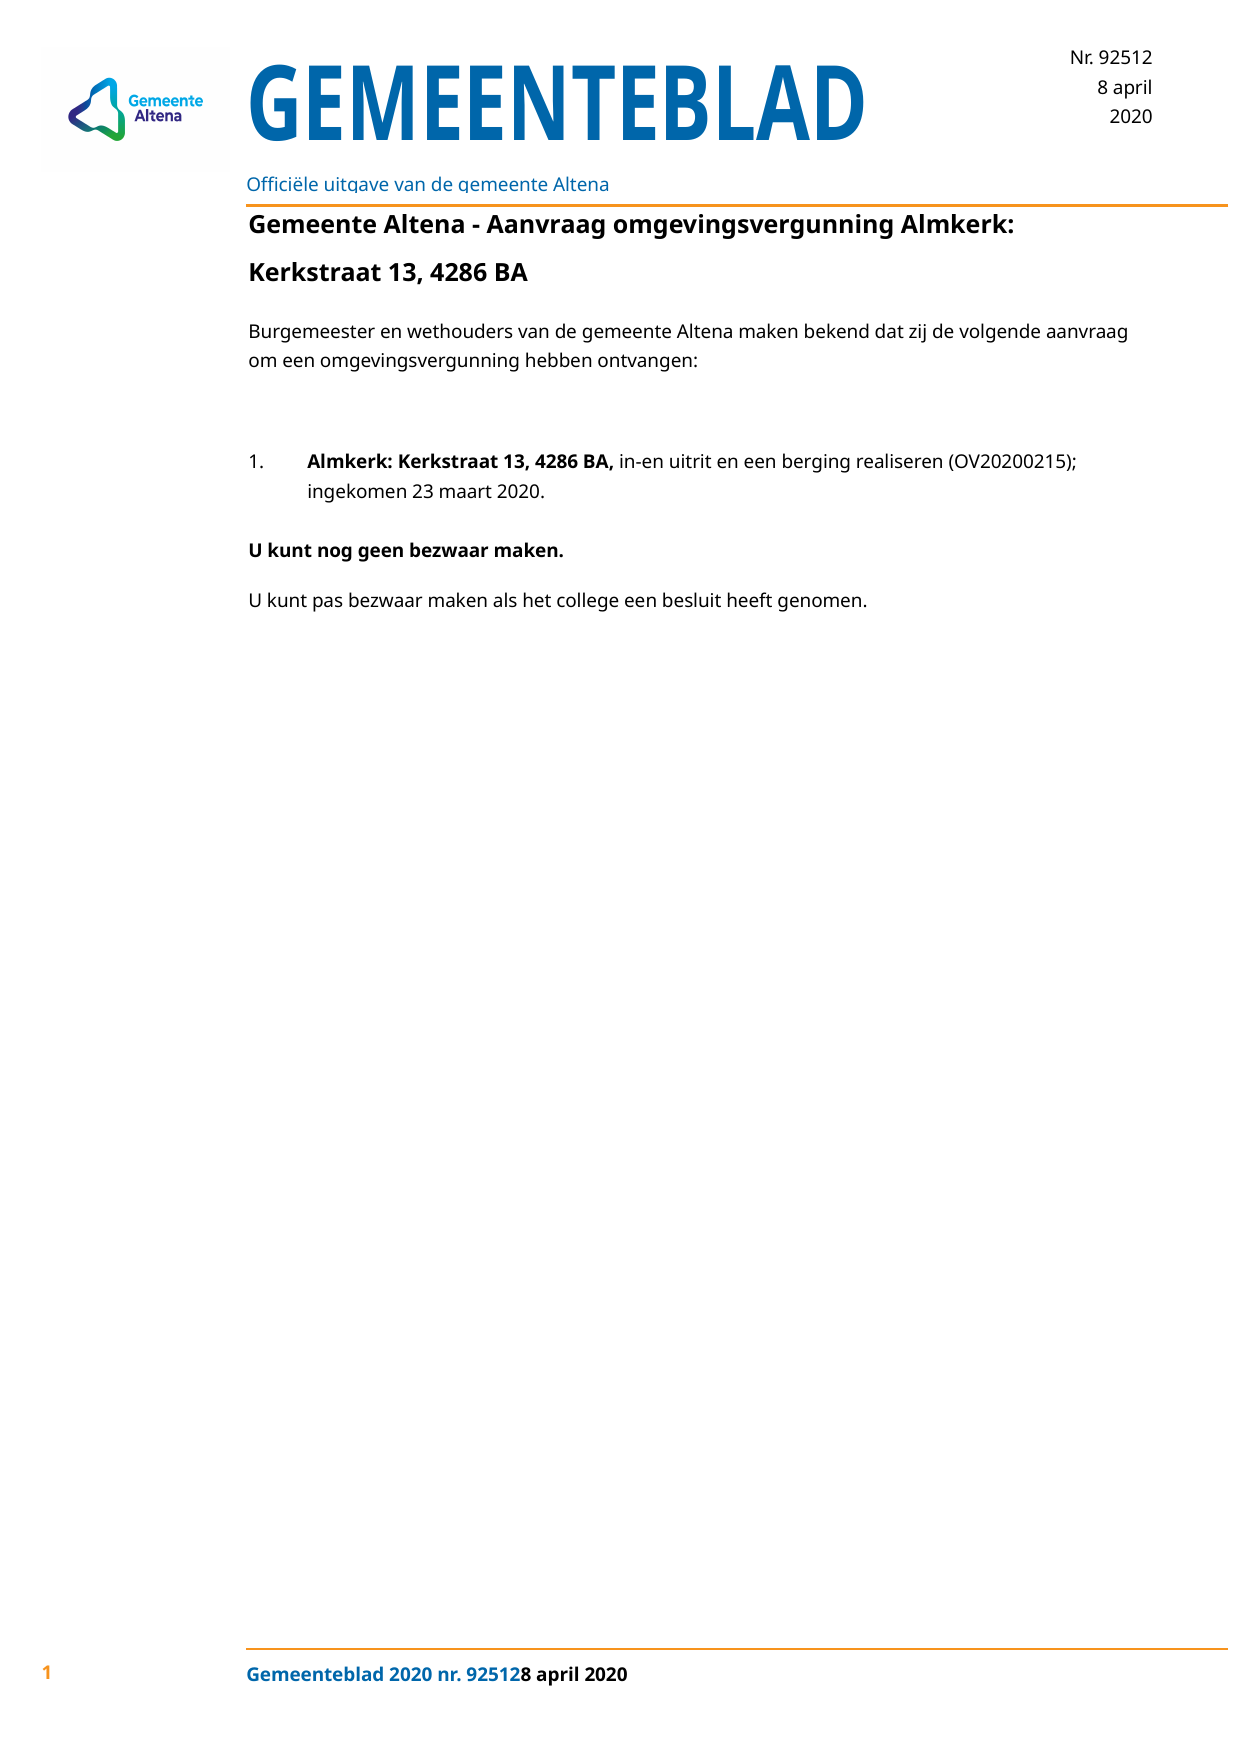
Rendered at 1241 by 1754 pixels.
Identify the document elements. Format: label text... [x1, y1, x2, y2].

text Burgemeester en wethouders van de gemeente Altena maken bekend dat zij de volgende aanvraag om een omgevingsvergunning hebben ontvangen: [248, 318, 1152, 373]
text U kunt nog geen bezwaar maken. [248, 537, 1152, 563]
list Almkerk: Kerkstraat 13, 4286 BA, in-en uitrit en een berging realiseren (OV20200215); ingekomen 23 maart 2020. [248, 448, 1152, 504]
text Gemeente Altena - Aanvraag omgevingsvergunning Almkerk: Kerkstraat 13, 4286 BA [248, 207, 1152, 288]
text U kunt pas bezwaar maken als het college een besluit heeft genomen. [248, 587, 1152, 613]
picture [41, 47, 231, 172]
